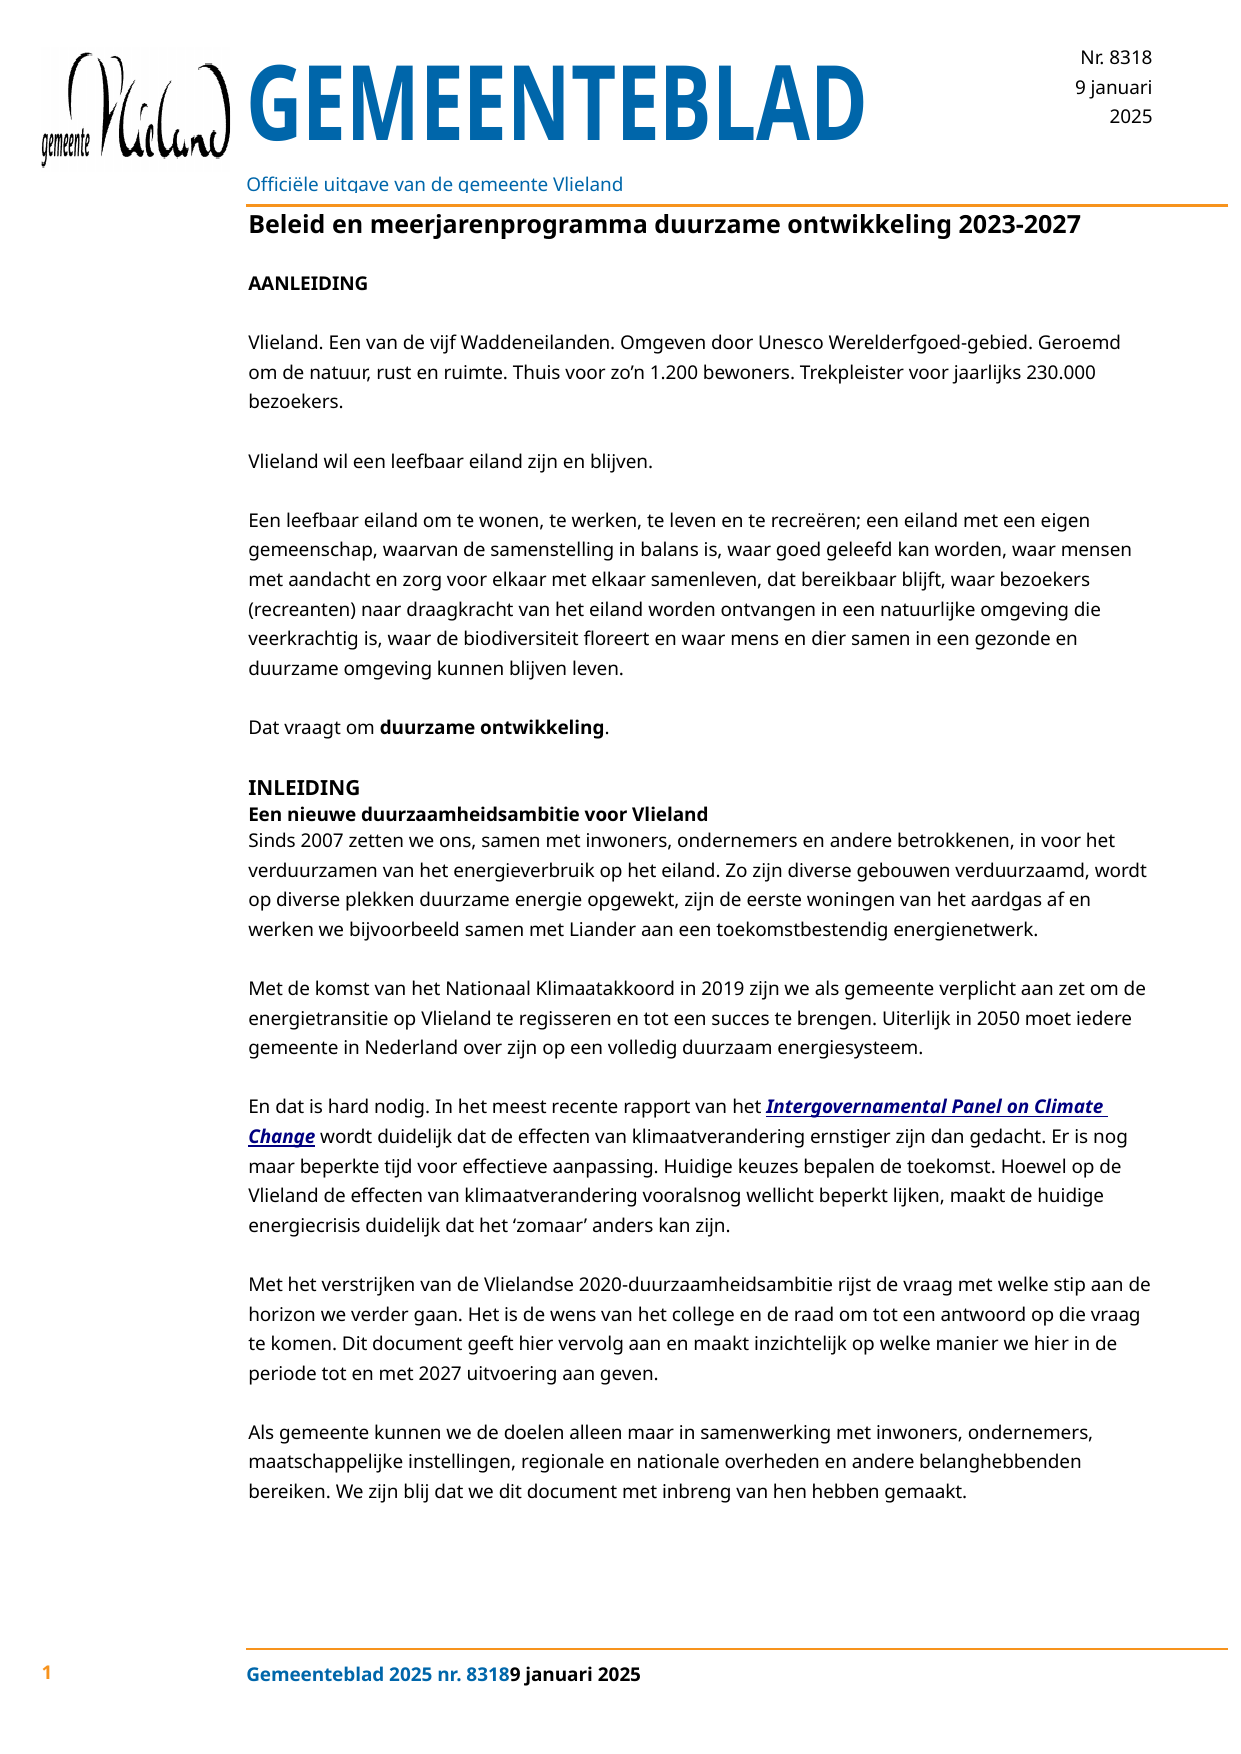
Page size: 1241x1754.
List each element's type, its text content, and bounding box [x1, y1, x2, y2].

text Dat vraagt om duurzame ontwikkeling. [248, 714, 1152, 740]
text Vlieland. Een van de vijf Waddeneilanden. Omgeven door Unesco Werelderfgoed-gebied. Geroemd om de natuur, rust en ruimte. Thuis voor zo’n 1.200 bewoners. Trekpleister voor jaarlijks 230.000 bezoekers. [248, 329, 1152, 414]
text Een leefbaar eiland om te wonen, te werken, te leven en te recreëren; een eiland met een eigen gemeenschap, waarvan de samenstelling in balans is, waar goed geleefd kan worden, waar mensen met aandacht en zorg voor elkaar met elkaar samenleven, dat bereikbaar blijft, waar bezoekers (recreanten) naar draagkracht van het eiland worden ontvangen in een natuurlijke omgeving die veerkrachtig is, waar de biodiversiteit floreert en waar mens en dier samen in een gezonde en duurzame omgeving kunnen blijven leven. [248, 507, 1152, 681]
text Een nieuwe duurzaamheidsambitie voor Vlieland [248, 802, 1152, 827]
text Met het verstrijken van de Vlielandse 2020-duurzaamheidsambitie rijst de vraag met welke stip aan de horizon we verder gaan. Het is de wens van het college en de raad om tot een antwoord op die vraag te komen. Dit document geeft hier vervolg aan en maakt inzichtelijk op welke manier we hier in de periode tot en met 2027 uitvoering aan geven. [248, 1271, 1152, 1386]
text Beleid en meerjarenprogramma duurzame ontwikkeling 2023-2027 [248, 207, 1152, 241]
text Vlieland wil een leefbaar eiland zijn en blijven. [248, 448, 1152, 473]
text AANLEIDING [248, 270, 1152, 296]
text Sinds 2007 zetten we ons, samen met inwoners, ondernemers en andere betrokkenen, in voor het verduurzamen van het energieverbruik op het eiland. Zo zijn diverse gebouwen verduurzaamd, wordt op diverse plekken duurzame energie opgewekt, zijn de eerste woningen van het aardgas af en werken we bijvoorbeeld samen met Liander aan een toekomstbestendig energienetwerk. [248, 827, 1152, 942]
text Als gemeente kunnen we de doelen alleen maar in samenwerking met inwoners, ondernemers, maatschappelijke instellingen, regionale en nationale overheden en andere belanghebbenden bereiken. We zijn blij dat we dit document met inbreng van hen hebben gemaakt. [248, 1419, 1152, 1504]
text Met de komst van het Nationaal Klimaatakkoord in 2019 zijn we als gemeente verplicht aan zet om de energietransitie op Vlieland te regisseren en tot een succes te brengen. Uiterlijk in 2050 moet iedere gemeente in Nederland over zijn op een volledig duurzaam energiesysteem. [248, 975, 1152, 1060]
picture [41, 47, 231, 172]
text INLEIDING [248, 773, 1152, 802]
text En dat is hard nodig. In het meest recente rapport van het Intergovernamental Panel on Climate Change wordt duidelijk dat de effecten van klimaatverandering ernstiger zijn dan gedacht. Er is nog maar beperkte tijd voor effectieve aanpassing. Huidige keuzes bepalen de toekomst. Hoewel op de Vlieland de effecten van klimaatverandering vooralsnog wellicht beperkt lijken, maakt de huidige energiecrisis duidelijk dat het ‘zomaar’ anders kan zijn. [248, 1094, 1152, 1238]
